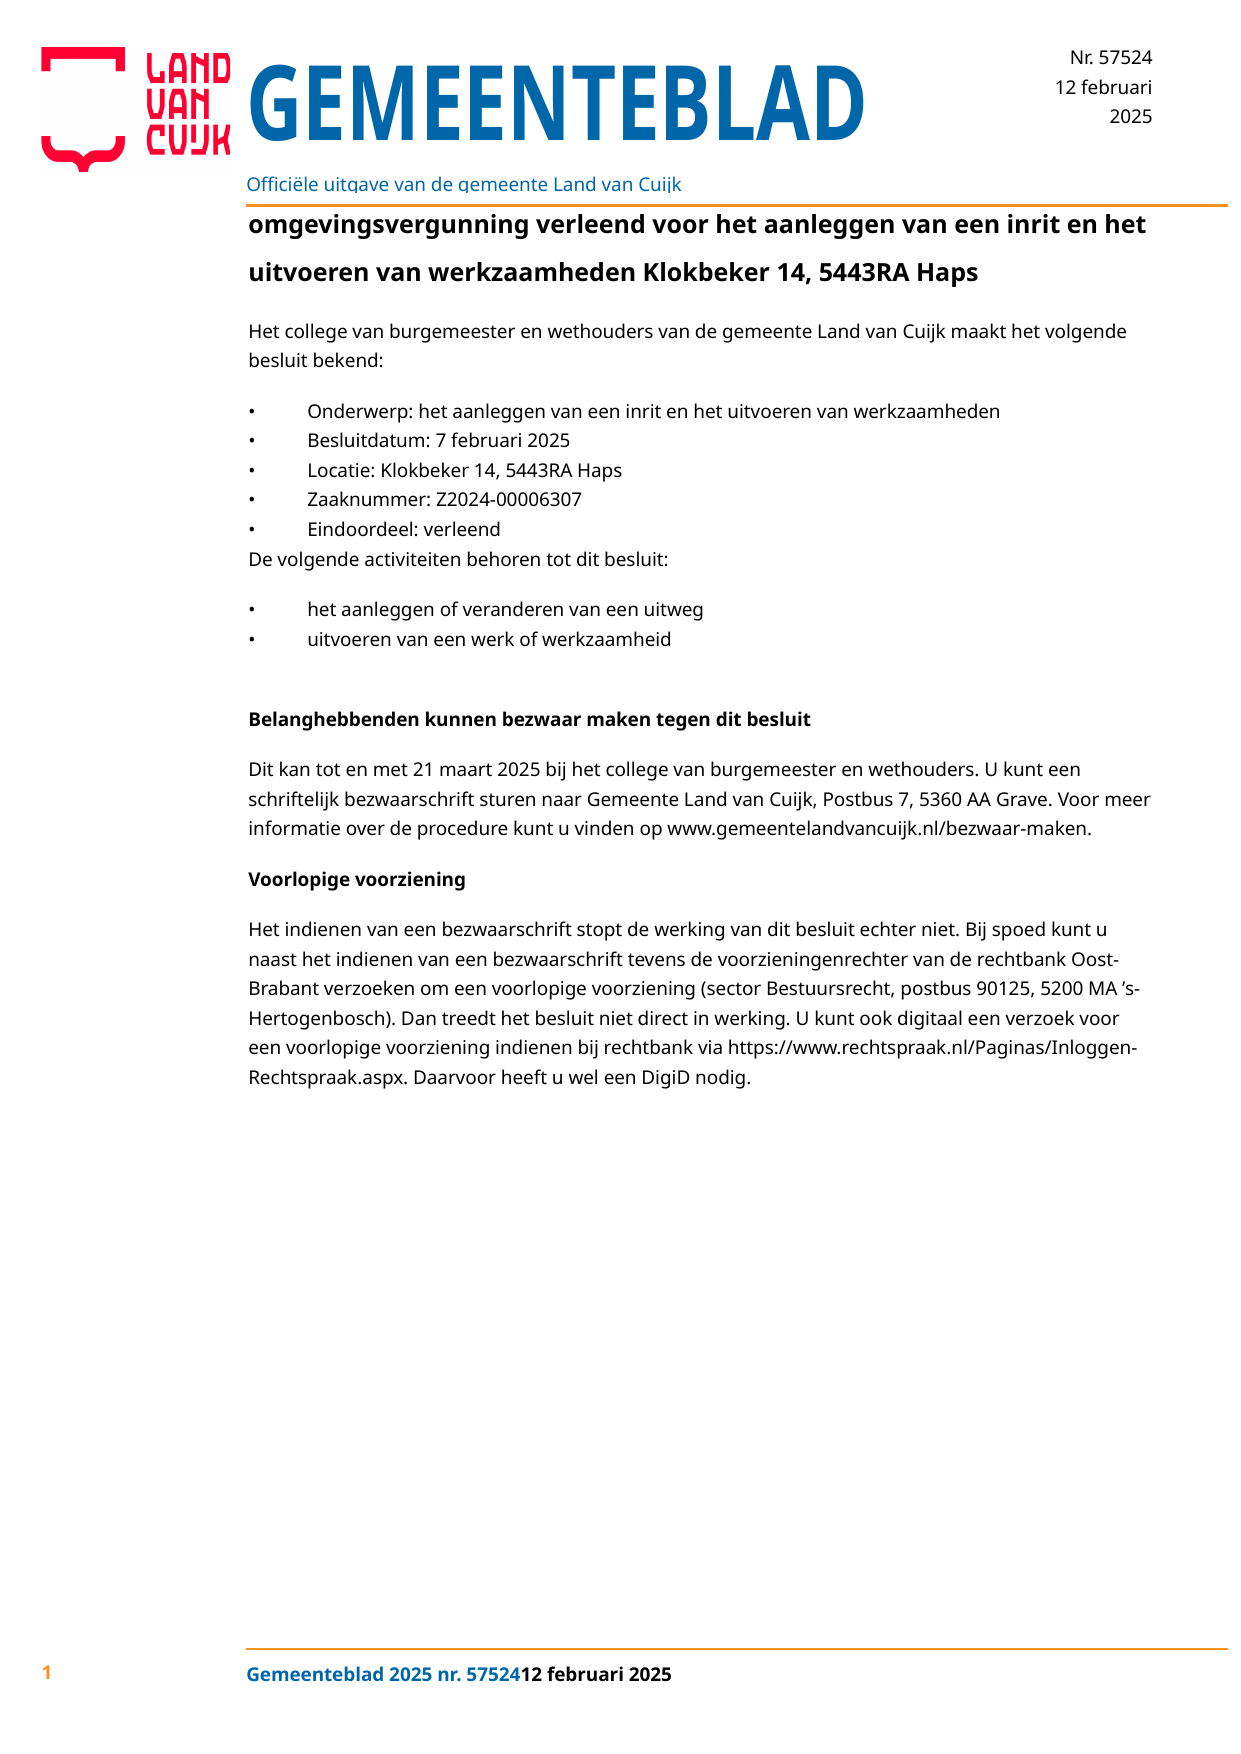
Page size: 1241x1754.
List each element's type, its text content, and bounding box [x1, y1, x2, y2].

list Eindoordeel: verleend [248, 516, 1152, 542]
text Belanghebbenden kunnen bezwaar maken tegen dit besluit [248, 706, 1152, 732]
text Dit kan tot en met 21 maart 2025 bij het college van burgemeester en wethouders. U kunt een schriftelijk bezwaarschrift sturen naar Gemeente Land van Cuijk, Postbus 7, 5360 AA Grave. Voor meer informatie over de procedure kunt u vinden op www.gemeentelandvancuijk.nl/bezwaar-maken. [248, 756, 1152, 841]
text omgevingsvergunning verleend voor het aanleggen van een inrit en het uitvoeren van werkzaamheden Klokbeker 14, 5443RA Haps [248, 207, 1152, 288]
text Voorlopige voorziening [248, 866, 1152, 892]
picture [41, 47, 231, 172]
list het aanleggen of veranderen van een uitweg [248, 596, 1152, 622]
list uitvoeren van een werk of werkzaamheid [248, 626, 1152, 652]
list Onderwerp: het aanleggen van een inrit en het uitvoeren van werkzaamheden [248, 398, 1152, 424]
list Locatie: Klokbeker 14, 5443RA Haps [248, 457, 1152, 483]
list Besluitdatum: 7 februari 2025 [248, 427, 1152, 453]
text Het indienen van een bezwaarschrift stopt de werking van dit besluit echter niet. Bij spoed kunt u naast het indienen van een bezwaarschrift tevens de voorzieningenrechter van de rechtbank Oost-Brabant verzoeken om een voorlopige voorziening (sector Bestuursrecht, postbus 90125, 5200 MA ’s-Hertogenbosch). Dan treedt het besluit niet direct in werking. U kunt ook digitaal een verzoek voor een voorlopige voorziening indienen bij rechtbank via https://www.rechtspraak.nl/Paginas/Inloggen-Rechtspraak.aspx. Daarvoor heeft u wel een DigiD nodig. [248, 916, 1152, 1090]
text Het college van burgemeester en wethouders van de gemeente Land van Cuijk maakt het volgende besluit bekend: [248, 318, 1152, 373]
list Zaaknummer: Z2024-00006307 [248, 487, 1152, 512]
text De volgende activiteiten behoren tot dit besluit: [248, 546, 1152, 572]
